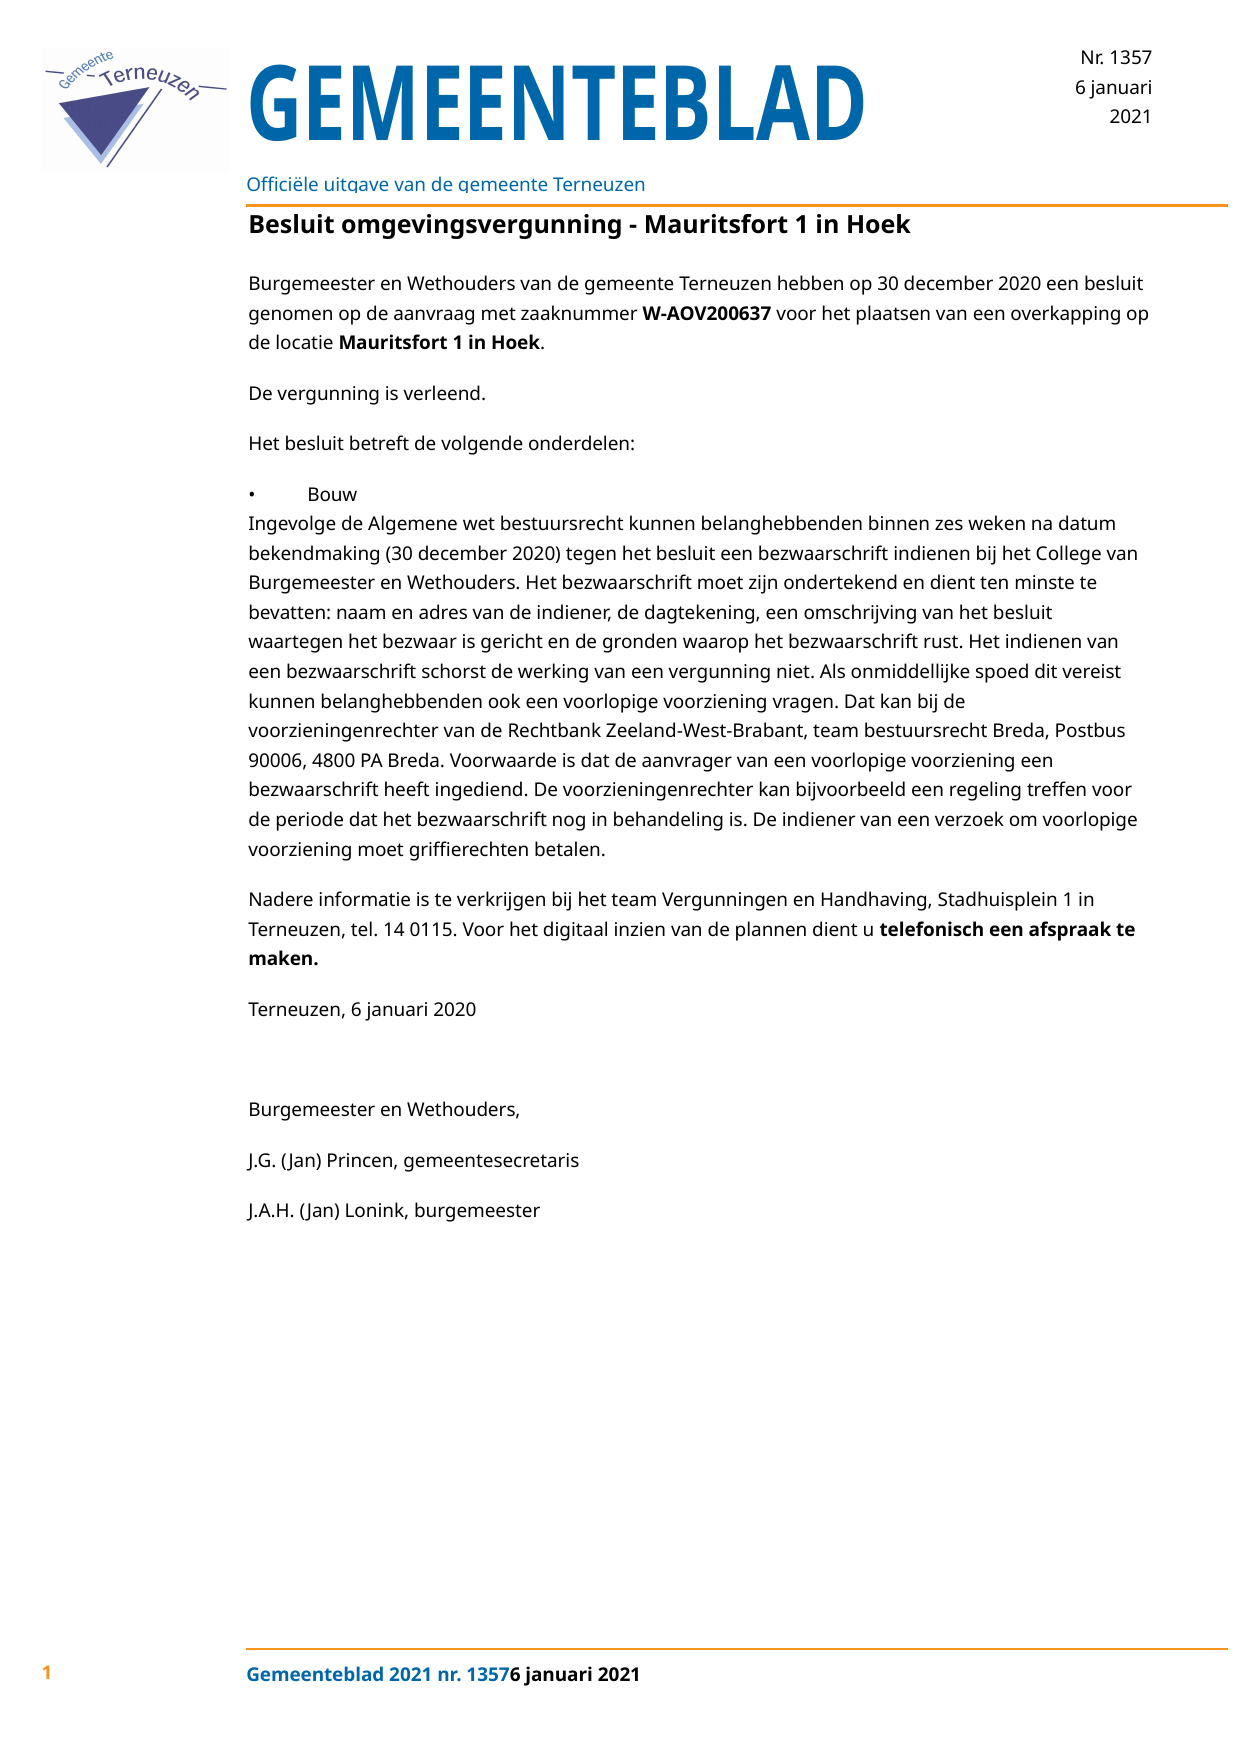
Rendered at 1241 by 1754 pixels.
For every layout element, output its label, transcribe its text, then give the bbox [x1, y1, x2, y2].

text Burgemeester en Wethouders van de gemeente Terneuzen hebben op 30 december 2020 een besluit genomen op de aanvraag met zaaknummer W-AOV200637 voor het plaatsen van een overkapping op de locatie Mauritsfort 1 in Hoek. [248, 270, 1152, 355]
text Nadere informatie is te verkrijgen bij het team Vergunningen en Handhaving, Stadhuisplein 1 in Terneuzen, tel. 14 0115. Voor het digitaal inzien van de plannen dient u telefonisch een afspraak te maken. [248, 886, 1152, 971]
text J.G. (Jan) Princen, gemeentesecretaris [248, 1147, 1152, 1173]
text Het besluit betreft de volgende onderdelen: [248, 430, 1152, 456]
text Besluit omgevingsvergunning - Mauritsfort 1 in Hoek [248, 207, 1152, 241]
text Terneuzen, 6 januari 2020 [248, 996, 1152, 1021]
text Ingevolge de Algemene wet bestuursrecht kunnen belanghebbenden binnen zes weken na datum bekendmaking (30 december 2020) tegen het besluit een bezwaarschrift indienen bij het College van Burgemeester en Wethouders. Het bezwaarschrift moet zijn ondertekend en dient ten minste te bevatten: naam en adres van de indiener, de dagtekening, een omschrijving van het besluit waartegen het bezwaar is gericht en de gronden waarop het bezwaarschrift rust. Het indienen van een bezwaarschrift schorst de werking van een vergunning niet. Als onmiddellijke spoed dit vereist kunnen belanghebbenden ook een voorlopige voorziening vragen. Dat kan bij de voorzieningenrechter van de Rechtbank Zeeland-West-Brabant, team bestuursrecht Breda, Postbus 90006, 4800 PA Breda. Voorwaarde is dat de aanvrager van een voorlopige voorziening een bezwaarschrift heeft ingediend. De voorzieningenrechter kan bijvoorbeeld een regeling treffen voor de periode dat het bezwaarschrift nog in behandeling is. De indiener van een verzoek om voorlopige voorziening moet griffierechten betalen. [248, 510, 1152, 861]
text Burgemeester en Wethouders, [248, 1097, 1152, 1122]
text J.A.H. (Jan) Lonink, burgemeester [248, 1197, 1152, 1223]
text De vergunning is verleend. [248, 380, 1152, 406]
list Bouw [248, 481, 1152, 506]
picture [41, 47, 231, 172]
